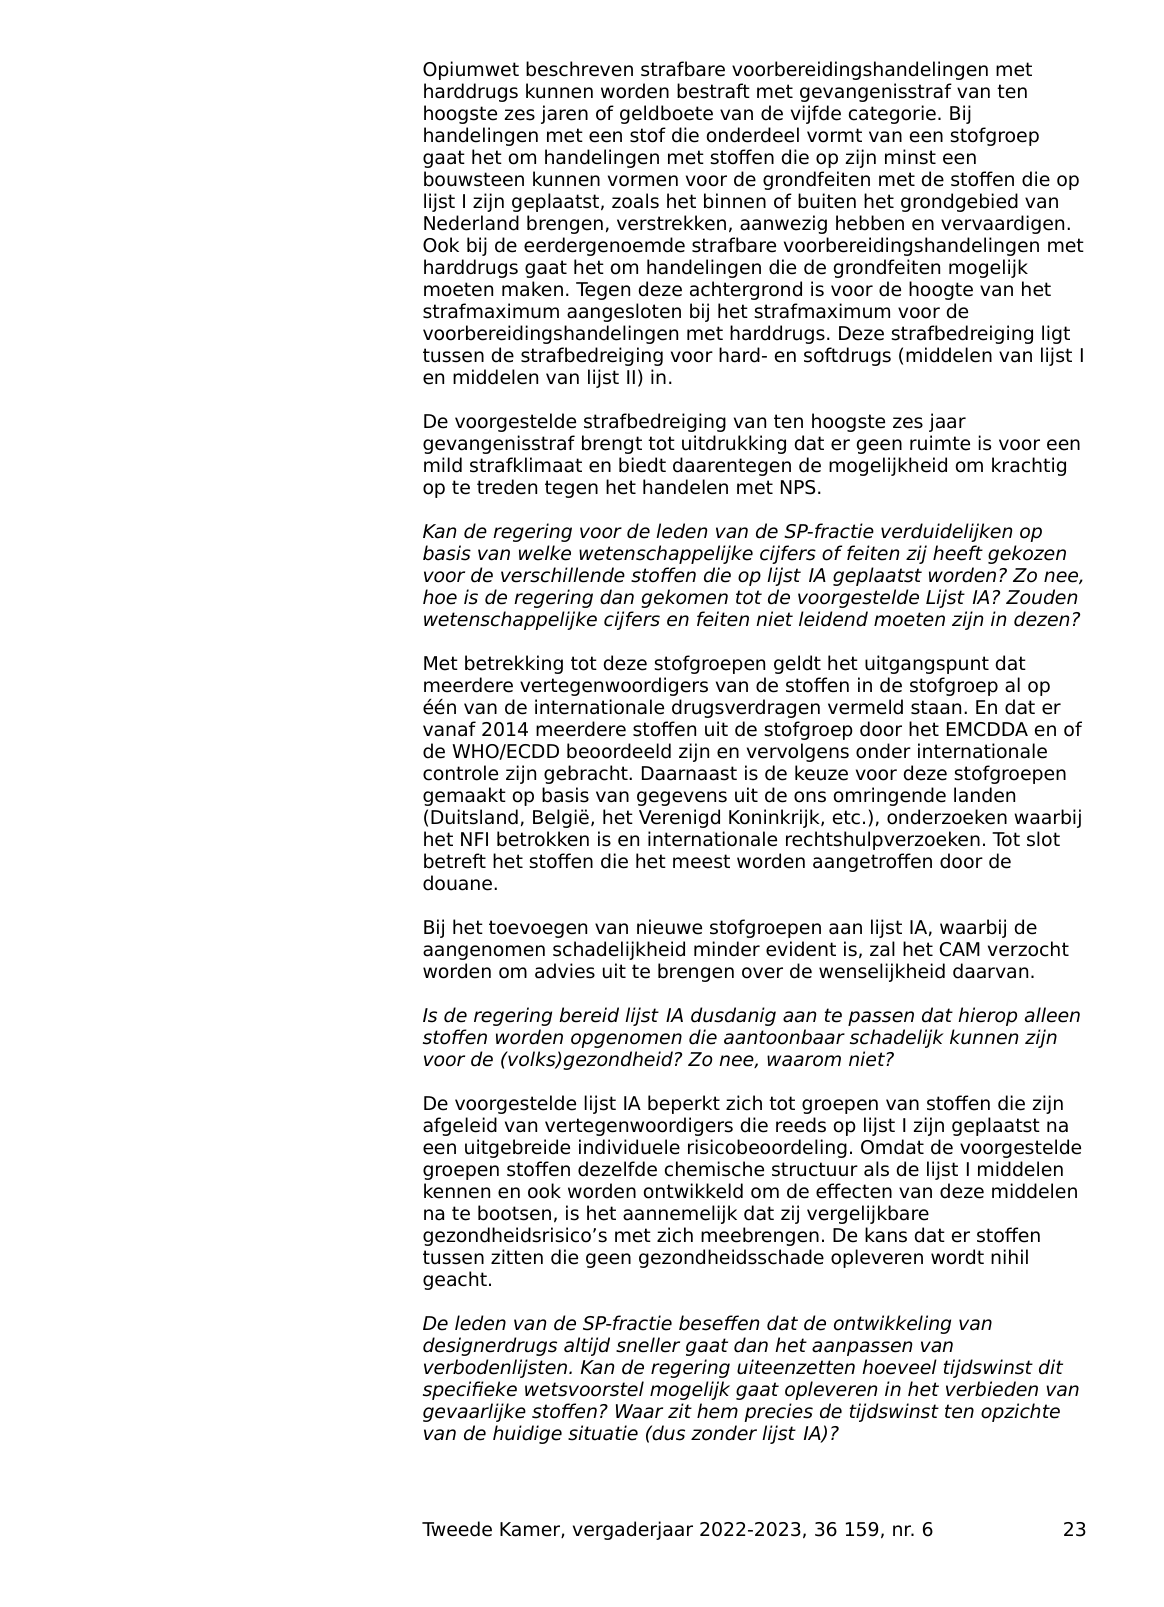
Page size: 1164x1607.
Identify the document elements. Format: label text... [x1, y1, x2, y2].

text De voorgestelde strafbedreiging van ten hoogste zes jaar gevangenisstraf brengt tot uitdrukking dat er geen ruimte is voor een mild strafklimaat en biedt daarentegen de mogelijkheid om krachtig op te treden tegen het handelen met NPS. [422, 411, 1087, 499]
text Is de regering bereid lijst IA dusdanig aan te passen dat hierop alleen stoffen worden opgenomen die aantoonbaar schadelijk kunnen zijn voor de (volks)gezondheid? Zo nee, waarom niet? [422, 1005, 1087, 1071]
text De leden van de SP-fractie beseffen dat de ontwikkeling van designerdrugs altijd sneller gaat dan het aanpassen van verbodenlijsten. Kan de regering uiteenzetten hoeveel tijdswinst dit specifieke wetsvoorstel mogelijk gaat opleveren in het verbieden van gevaarlijke stoffen? Waar zit hem precies de tijdswinst ten opzichte van de huidige situatie (dus zonder lijst IA)? [422, 1313, 1087, 1445]
text Bij het toevoegen van nieuwe stofgroepen aan lijst IA, waarbij de aangenomen schadelijkheid minder evident is, zal het CAM verzocht worden om advies uit te brengen over de wenselijkheid daarvan. [422, 917, 1087, 983]
text Opiumwet beschreven strafbare voorbereidingshandelingen met harddrugs kunnen worden bestraft met gevangenisstraf van ten hoogste zes jaren of geldboete van de vijfde categorie. Bij handelingen met een stof die onderdeel vormt van een stofgroep gaat het om handelingen met stoffen die op zijn minst een bouwsteen kunnen vormen voor de grondfeiten met de stoffen die op lijst I zijn geplaatst, zoals het binnen of buiten het grondgebied van Nederland brengen, verstrekken, aanwezig hebben en vervaardigen. Ook bij de eerdergenoemde strafbare voorbereidingshandelingen met harddrugs gaat het om handelingen die de grondfeiten mogelijk moeten maken. Tegen deze achtergrond is voor de hoogte van het strafmaximum aangesloten bij het strafmaximum voor de voorbereidingshandelingen met harddrugs. Deze strafbedreiging ligt tussen de strafbedreiging voor hard- en softdrugs (middelen van lijst I en middelen van lijst II) in. [422, 59, 1087, 389]
text De voorgestelde lijst IA beperkt zich tot groepen van stoffen die zijn afgeleid van vertegenwoordigers die reeds op lijst I zijn geplaatst na een uitgebreide individuele risicobeoordeling. Omdat de voorgestelde groepen stoffen dezelfde chemische structuur als de lijst I middelen kennen en ook worden ontwikkeld om de effecten van deze middelen na te bootsen, is het aannemelijk dat zij vergelijkbare gezondheidsrisico’s met zich meebrengen. De kans dat er stoffen tussen zitten die geen gezondheidsschade opleveren wordt nihil geacht. [422, 1093, 1087, 1291]
text Met betrekking tot deze stofgroepen geldt het uitgangspunt dat meerdere vertegenwoordigers van de stoffen in de stofgroep al op één van de internationale drugsverdragen vermeld staan. En dat er vanaf 2014 meerdere stoffen uit de stofgroep door het EMCDDA en of de WHO/ECDD beoordeeld zijn en vervolgens onder internationale controle zijn gebracht. Daarnaast is de keuze voor deze stofgroepen gemaakt op basis van gegevens uit de ons omringende landen (Duitsland, België, het Verenigd Koninkrijk, etc.), onderzoeken waarbij het NFI betrokken is en internationale rechtshulpverzoeken. Tot slot betreft het stoffen die het meest worden aangetroffen door de douane. [422, 653, 1087, 895]
text Kan de regering voor de leden van de SP-fractie verduidelijken op basis van welke wetenschappelijke cijfers of feiten zij heeft gekozen voor de verschillende stoffen die op lijst IA geplaatst worden? Zo nee, hoe is de regering dan gekomen tot de voorgestelde Lijst IA? Zouden wetenschappelijke cijfers en feiten niet leidend moeten zijn in dezen? [422, 521, 1087, 631]
